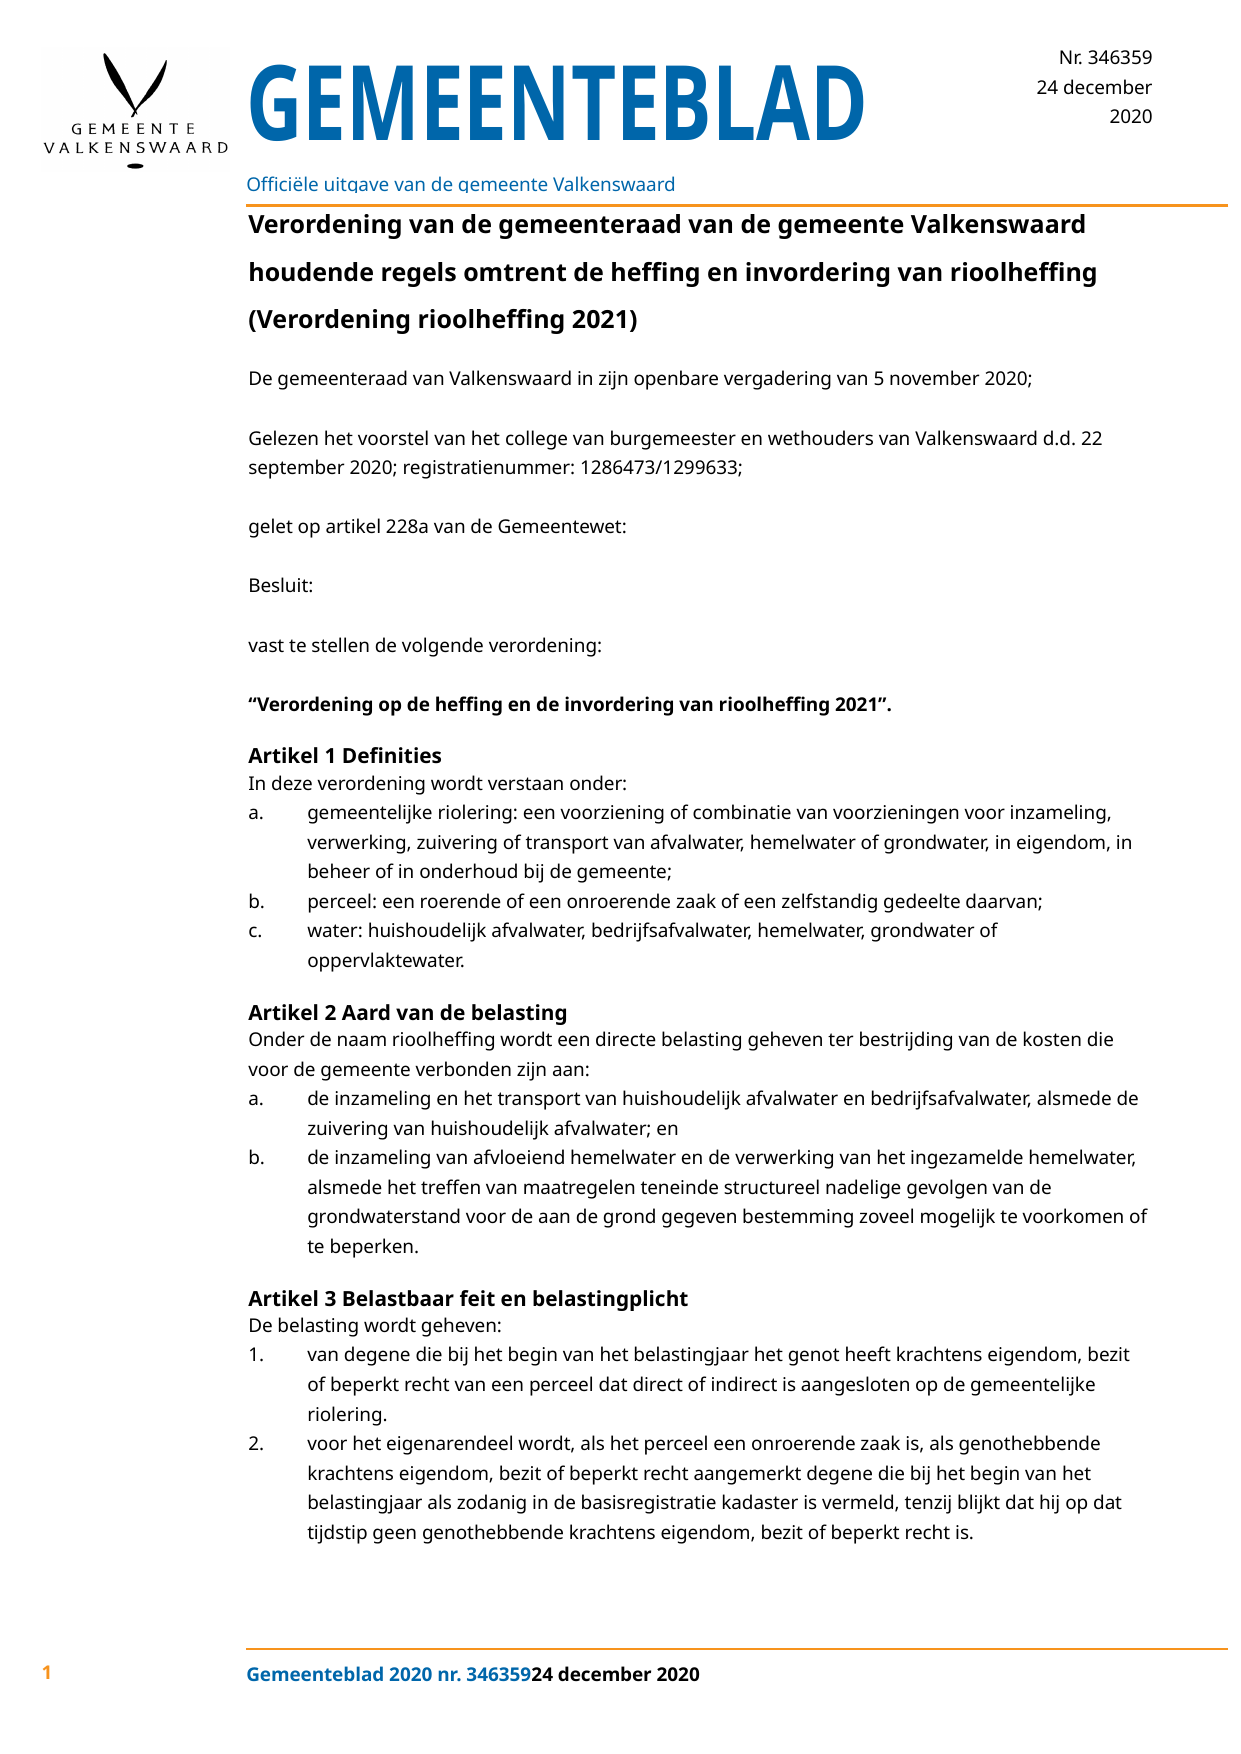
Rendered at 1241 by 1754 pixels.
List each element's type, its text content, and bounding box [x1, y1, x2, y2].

text Besluit: [248, 573, 1152, 598]
text Gelezen het voorstel van het college van burgemeester en wethouders van Valkenswaard d.d. 22 september 2020; registratienummer: 1286473/1299633; [248, 425, 1152, 480]
text Artikel 2 Aard van de belasting [248, 998, 1152, 1026]
list de inzameling en het transport van huishoudelijk afvalwater en bedrijfsafvalwater, alsmede de zuivering van huishoudelijk afvalwater; en [248, 1085, 1152, 1141]
text Artikel 3 Belastbaar feit en belastingplicht [248, 1284, 1152, 1312]
text vast te stellen de volgende verordening: [248, 632, 1152, 657]
list perceel: een roerende of een onroerende zaak of een zelfstandig gedeelte daarvan; [248, 888, 1152, 914]
text De gemeenteraad van Valkenswaard in zijn openbare vergadering van 5 november 2020; [248, 366, 1152, 391]
list gemeentelijke riolering: een voorziening of combinatie van voorzieningen voor inzameling, verwerking, zuivering of transport van afvalwater, hemelwater of grondwater, in eigendom, in beheer of in onderhoud bij de gemeente; [248, 799, 1152, 884]
list water: huishoudelijk afvalwater, bedrijfsafvalwater, hemelwater, grondwater of oppervlaktewater. [248, 918, 1152, 973]
list de inzameling van afvloeiend hemelwater en de verwerking van het ingezamelde hemelwater, alsmede het treffen van maatregelen teneinde structureel nadelige gevolgen van de grondwaterstand voor de aan de grond gegeven bestemming zoveel mogelijk te voorkomen of te beperken. [248, 1144, 1152, 1259]
text In deze verordening wordt verstaan onder: [248, 770, 1152, 796]
list van degene die bij het begin van het belastingjaar het genot heeft krachtens eigendom, bezit of beperkt recht van een perceel dat direct of indirect is aangesloten op de gemeentelijke riolering. [248, 1342, 1152, 1427]
text Artikel 1 Definities [248, 741, 1152, 770]
text De belasting wordt geheven: [248, 1312, 1152, 1338]
text “Verordening op de heffing en de invordering van rioolheffing 2021”. [248, 691, 1152, 717]
text Onder de naam rioolheffing wordt een directe belasting geheven ter bestrijding van de kosten die voor de gemeente verbonden zijn aan: [248, 1026, 1152, 1081]
text gelet op artikel 228a van de Gemeentewet: [248, 513, 1152, 539]
picture [41, 47, 231, 172]
list voor het eigenarendeel wordt, als het perceel een onroerende zaak is, als genothebbende krachtens eigendom, bezit of beperkt recht aangemerkt degene die bij het begin van het belastingjaar als zodanig in de basisregistratie kadaster is vermeld, tenzij blijkt dat hij op dat tijdstip geen genothebbende krachtens eigendom, bezit of beperkt recht is. [248, 1430, 1152, 1545]
text Verordening van de gemeenteraad van de gemeente Valkenswaard houdende regels omtrent de heffing en invordering van rioolheffing (Verordening rioolheffing 2021) [248, 207, 1152, 336]
